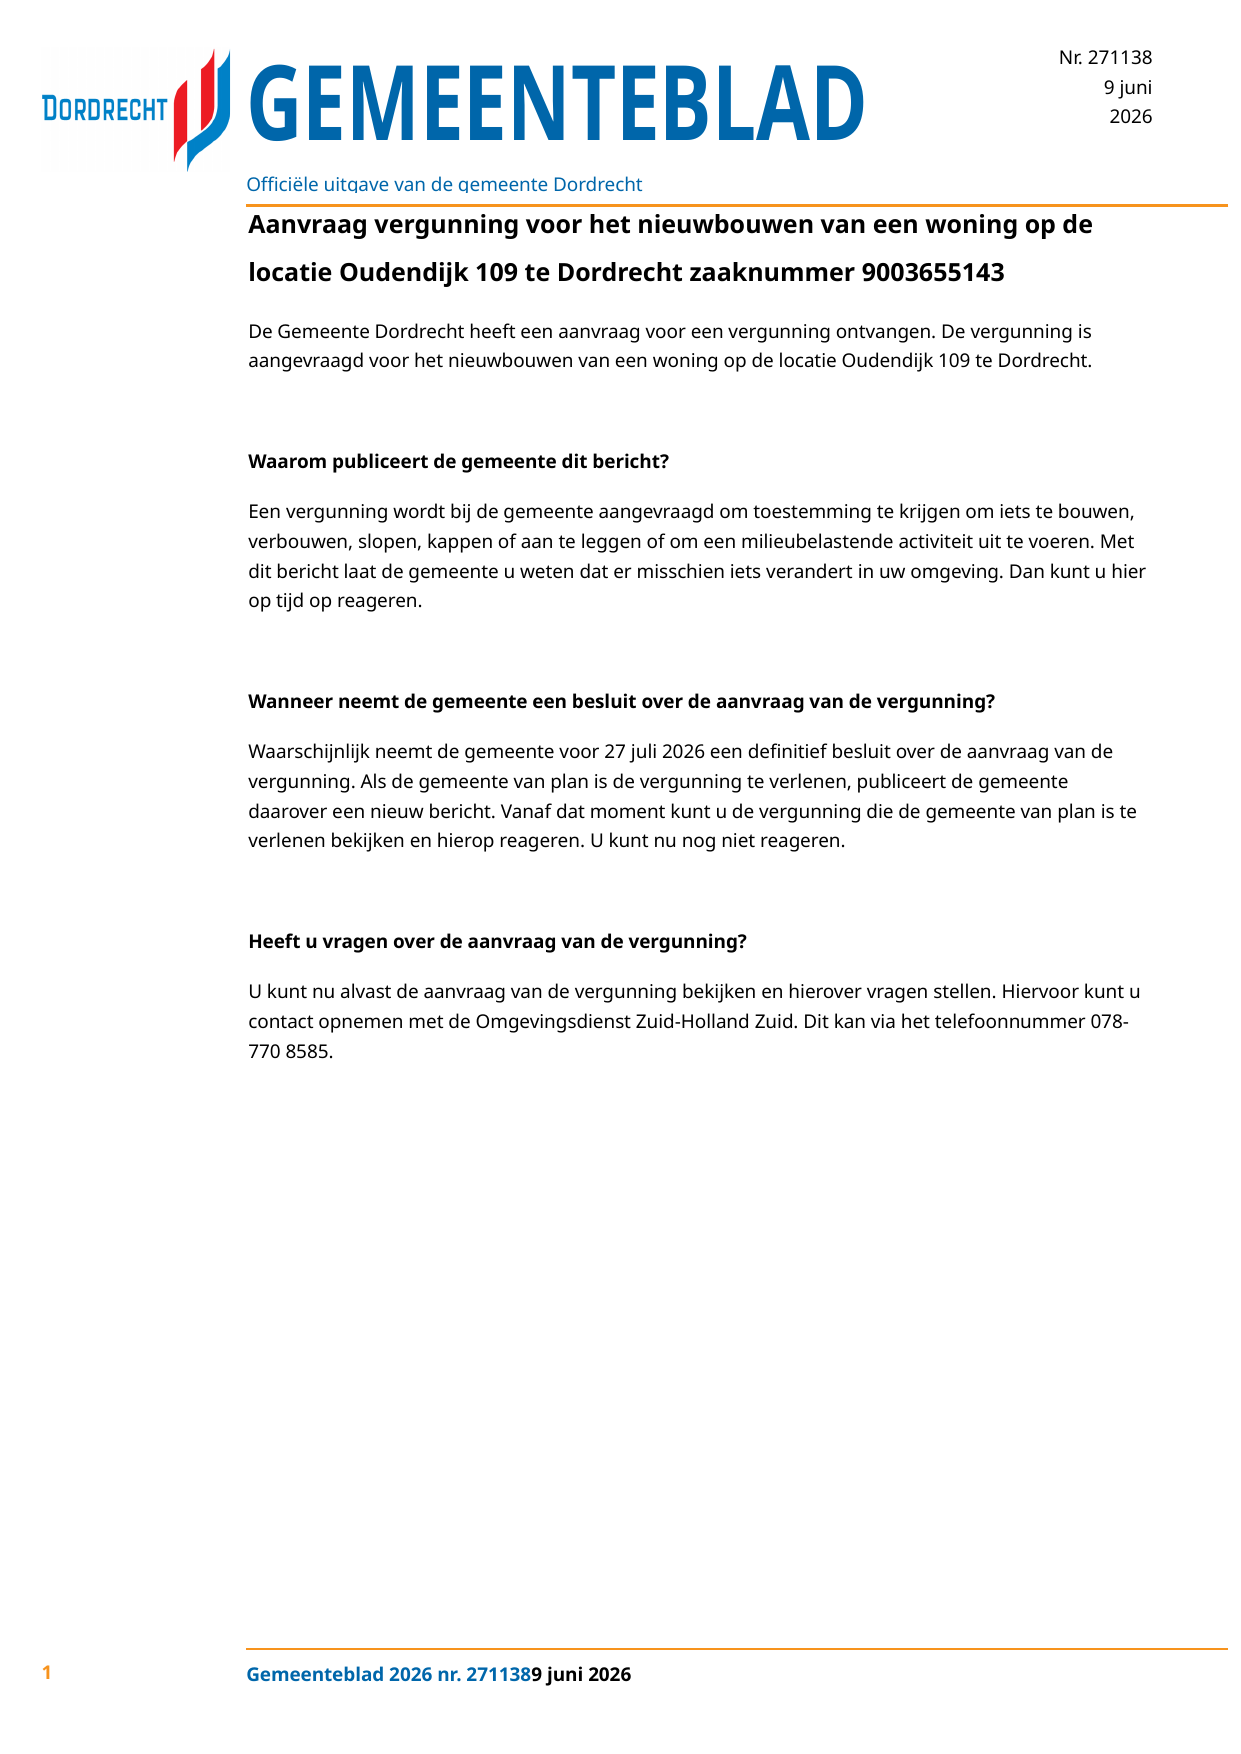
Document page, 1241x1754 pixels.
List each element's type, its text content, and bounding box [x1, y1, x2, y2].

text Aanvraag vergunning voor het nieuwbouwen van een woning op de locatie Oudendijk 109 te Dordrecht zaaknummer 9003655143 [248, 207, 1152, 288]
text Waarschijnlijk neemt de gemeente voor 27 juli 2026 een definitief besluit over de aanvraag van de vergunning. Als de gemeente van plan is de vergunning te verlenen, publiceert de gemeente daarover een nieuw bericht. Vanaf dat moment kunt u de vergunning die de gemeente van plan is te verlenen bekijken en hierop reageren. U kunt nu nog niet reageren. [248, 739, 1152, 853]
text Een vergunning wordt bij de gemeente aangevraagd om toestemming te krijgen om iets te bouwen, verbouwen, slopen, kappen of aan te leggen of om een milieubelastende activiteit uit te voeren. Met dit bericht laat de gemeente u weten dat er misschien iets verandert in uw omgeving. Dan kunt u hier op tijd op reageren. [248, 499, 1152, 613]
text Heeft u vragen over de aanvraag van de vergunning? [248, 928, 1152, 954]
text De Gemeente Dordrecht heeft een aanvraag voor een vergunning ontvangen. De vergunning is aangevraagd voor het nieuwbouwen van een woning op de locatie Oudendijk 109 te Dordrecht. [248, 318, 1152, 373]
text Waarom publiceert de gemeente dit bericht? [248, 448, 1152, 474]
text U kunt nu alvast de aanvraag van de vergunning bekijken en hierover vragen stellen. Hiervoor kunt u contact opnemen met de Omgevingsdienst Zuid-Holland Zuid. Dit kan via het telefoonnummer 078-770 8585. [248, 979, 1152, 1064]
text Wanneer neemt de gemeente een besluit over de aanvraag van de vergunning? [248, 688, 1152, 714]
picture [41, 47, 231, 172]
